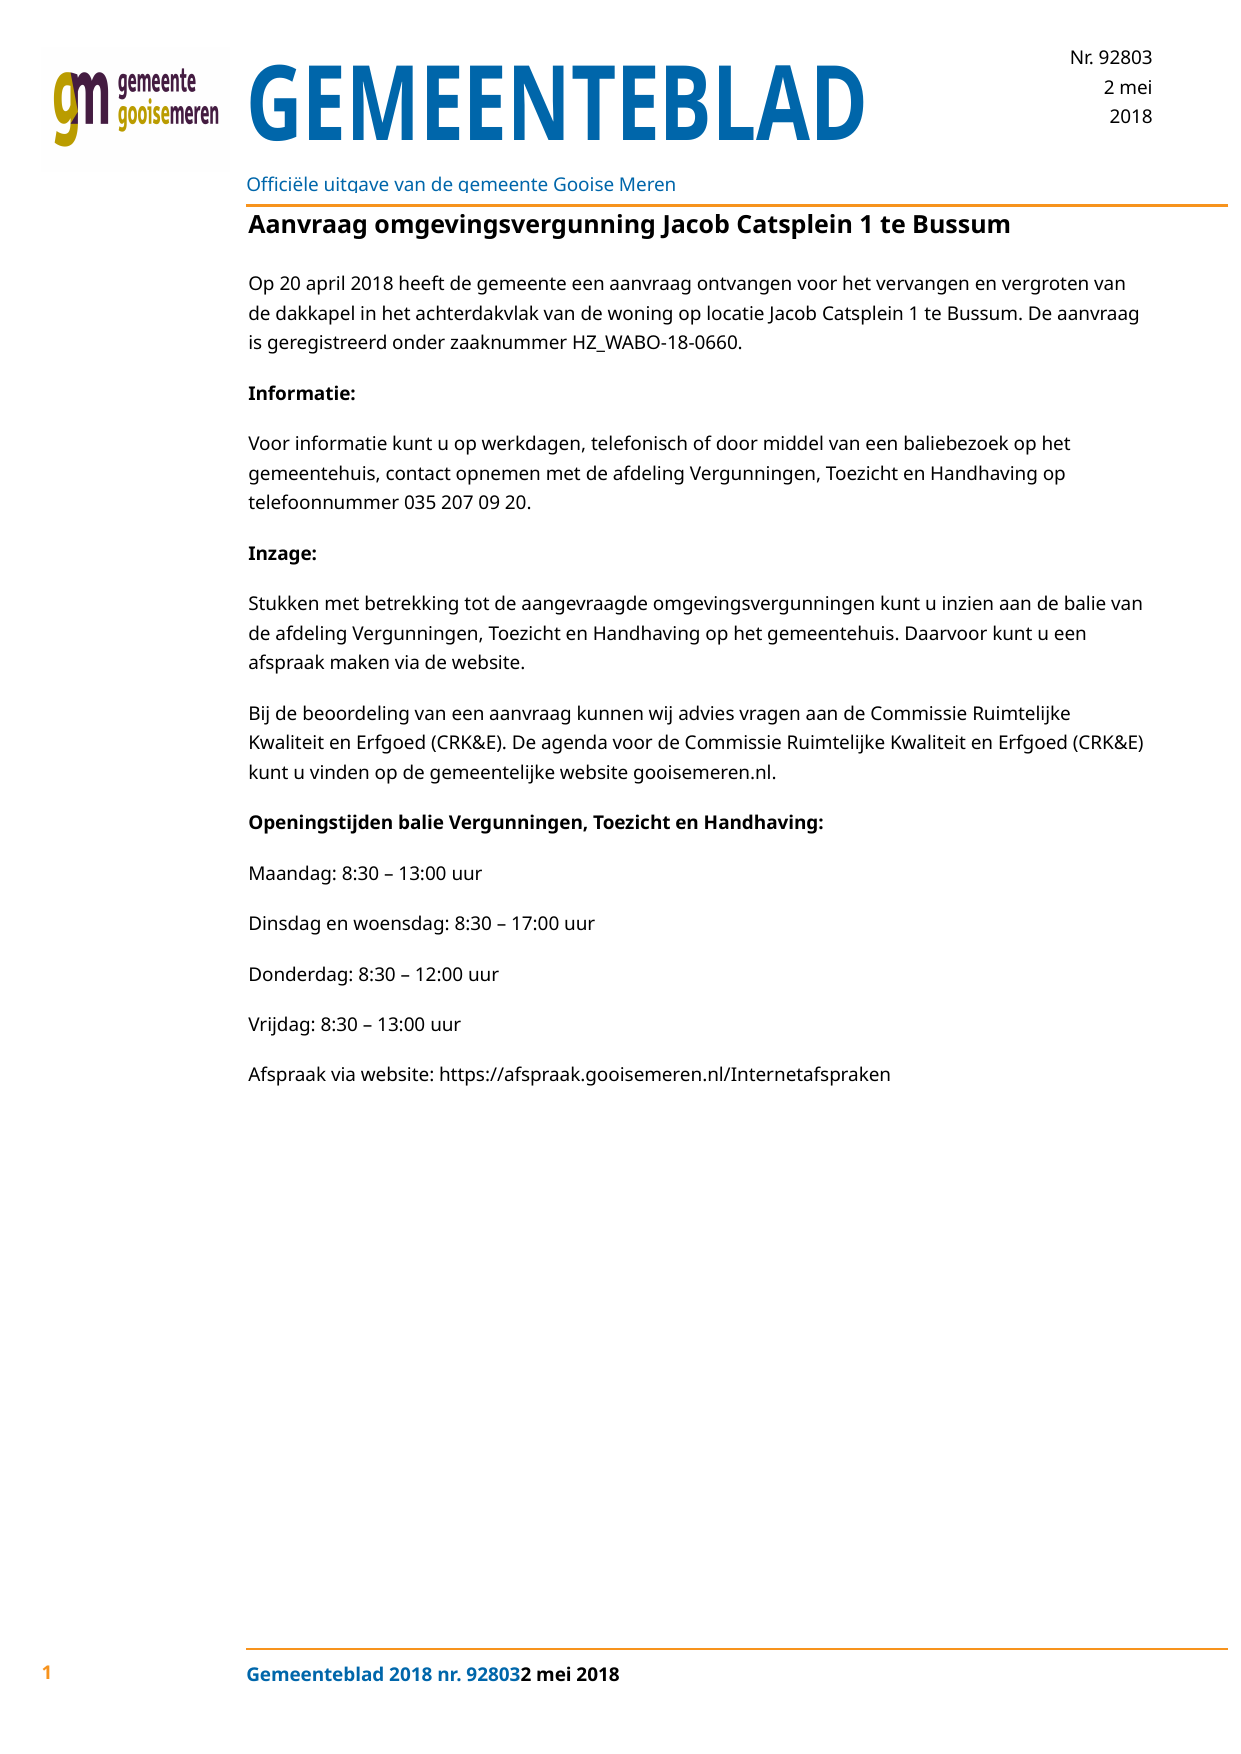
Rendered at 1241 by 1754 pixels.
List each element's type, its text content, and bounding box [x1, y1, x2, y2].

picture [41, 47, 231, 172]
text Stukken met betrekking tot de aangevraagde omgevingsvergunningen kunt u inzien aan de balie van de afdeling Vergunningen, Toezicht en Handhaving op het gemeentehuis. Daarvoor kunt u een afspraak maken via de website. [248, 590, 1152, 675]
text Openingstijden balie Vergunningen, Toezicht en Handhaving: [248, 809, 1152, 835]
text Aanvraag omgevingsvergunning Jacob Catsplein 1 te Bussum [248, 207, 1152, 241]
text Inzage: [248, 540, 1152, 566]
text Dinsdag en woensdag: 8:30 – 17:00 uur [248, 910, 1152, 936]
text Afspraak via website: https://afspraak.gooisemeren.nl/Internetafspraken [248, 1062, 1152, 1087]
text Vrijdag: 8:30 – 13:00 uur [248, 1011, 1152, 1037]
text Voor informatie kunt u op werkdagen, telefonisch of door middel van een baliebezoek op het gemeentehuis, contact opnemen met de afdeling Vergunningen, Toezicht en Handhaving op telefoonnummer 035 207 09 20. [248, 430, 1152, 515]
text Informatie: [248, 380, 1152, 406]
text Donderdag: 8:30 – 12:00 uur [248, 961, 1152, 986]
text Op 20 april 2018 heeft de gemeente een aanvraag ontvangen voor het vervangen en vergroten van de dakkapel in het achterdakvlak van de woning op locatie Jacob Catsplein 1 te Bussum. De aanvraag is geregistreerd onder zaaknummer HZ_WABO-18-0660. [248, 270, 1152, 355]
text Bij de beoordeling van een aanvraag kunnen wij advies vragen aan de Commissie Ruimtelijke Kwaliteit en Erfgoed (CRK&E). De agenda voor de Commissie Ruimtelijke Kwaliteit en Erfgoed (CRK&E) kunt u vinden op de gemeentelijke website gooisemeren.nl. [248, 700, 1152, 785]
text Maandag: 8:30 – 13:00 uur [248, 860, 1152, 886]
